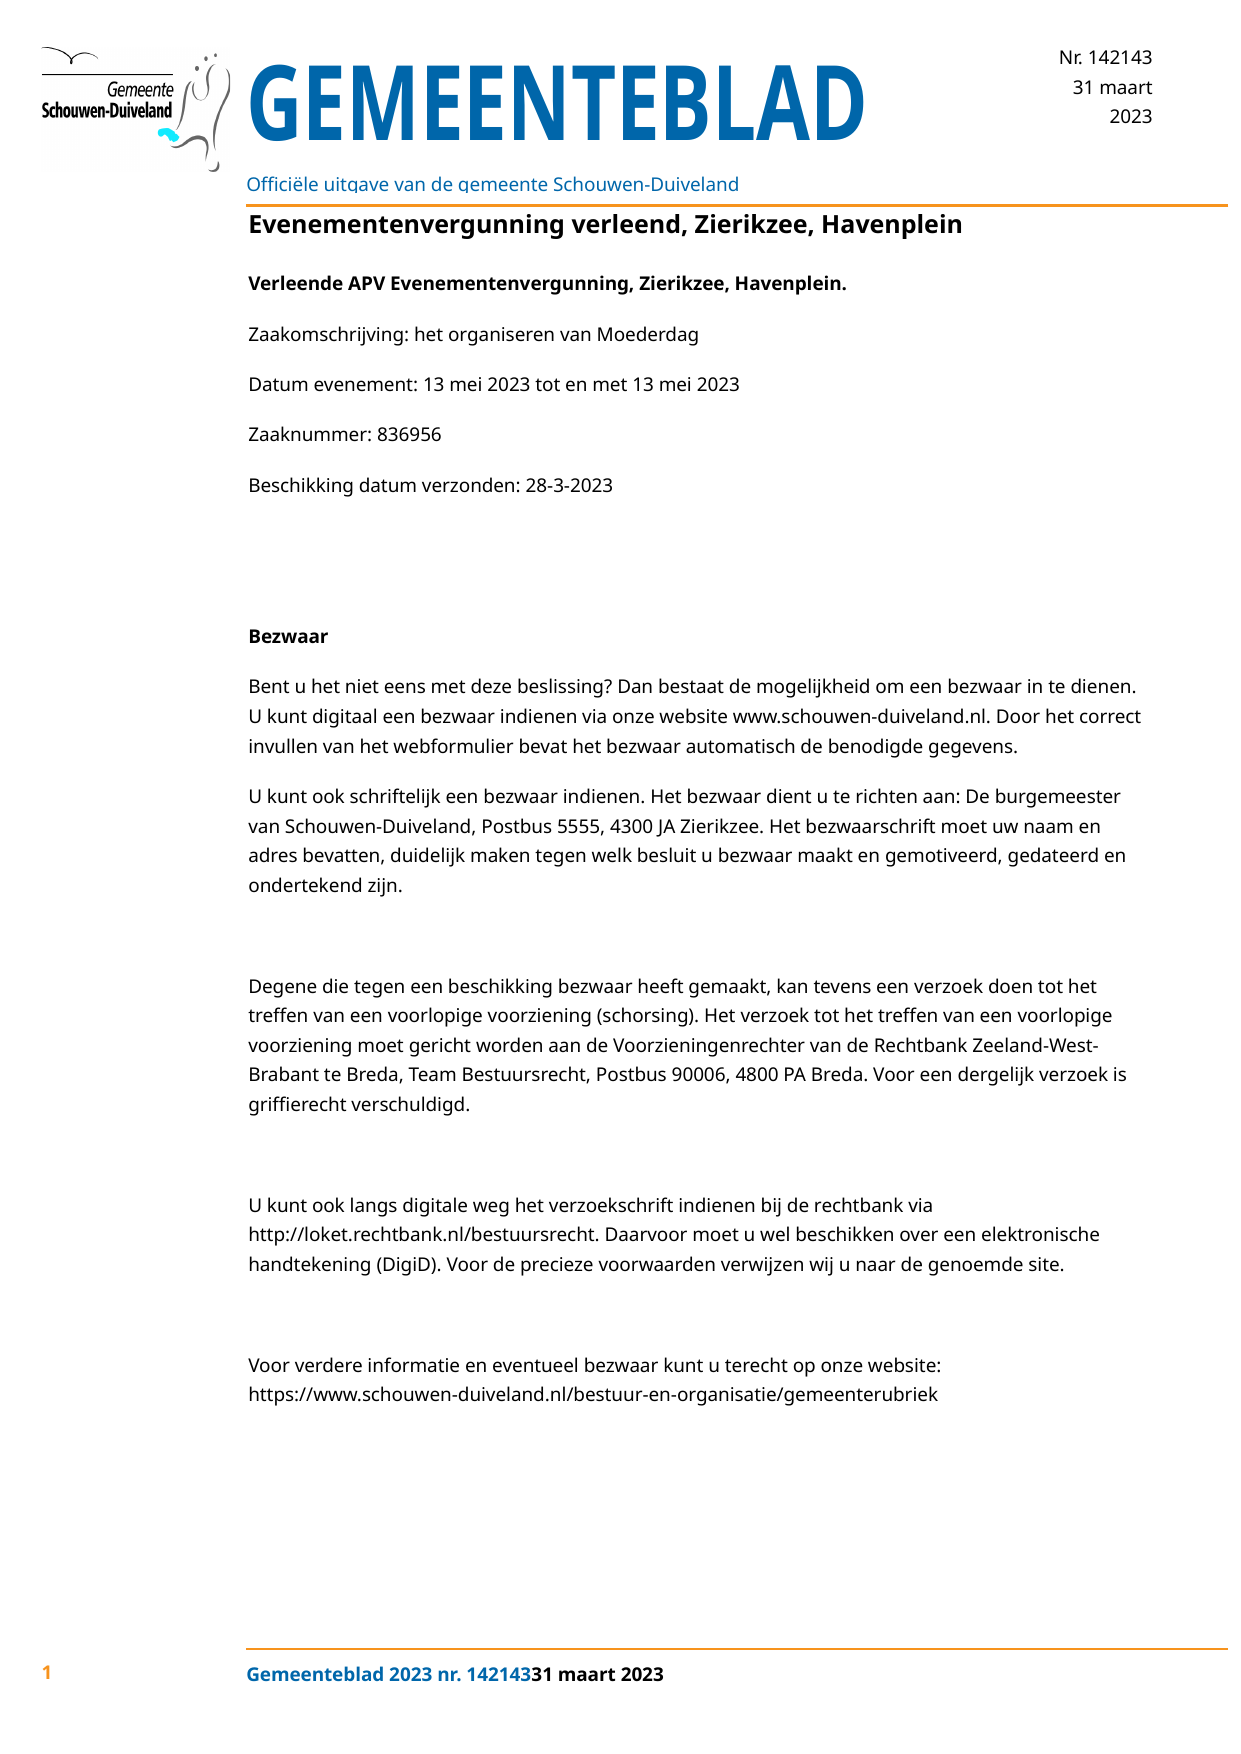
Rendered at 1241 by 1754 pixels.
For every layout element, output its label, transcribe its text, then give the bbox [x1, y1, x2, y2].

text Bezwaar [248, 623, 1152, 649]
text Voor verdere informatie en eventueel bezwaar kunt u terecht op onze website: https://www.schouwen-duiveland.nl/bestuur-en-organisatie/gemeenterubriek [248, 1352, 1152, 1407]
text Verleende APV Evenementenvergunning, Zierikzee, Havenplein. [248, 270, 1152, 296]
text Datum evenement: 13 mei 2023 tot en met 13 mei 2023 [248, 371, 1152, 397]
text U kunt ook schriftelijk een bezwaar indienen. Het bezwaar dient u te richten aan: De burgemeester van Schouwen-Duiveland, Postbus 5555, 4300 JA Zierikzee. Het bezwaarschrift moet uw naam en adres bevatten, duidelijk maken tegen welk besluit u bezwaar maakt en gemotiveerd, gedateerd en ondertekend zijn. [248, 783, 1152, 898]
text Zaakomschrijving: het organiseren van Moederdag [248, 321, 1152, 346]
text Degene die tegen een beschikking bezwaar heeft gemaakt, kan tevens een verzoek doen tot het treffen van een voorlopige voorziening (schorsing). Het verzoek tot het treffen van een voorlopige voorziening moet gericht worden aan de Voorzieningenrechter van de Rechtbank Zeeland-West-Brabant te Breda, Team Bestuursrecht, Postbus 90006, 4800 PA Breda. Voor een dergelijk verzoek is griffierecht verschuldigd. [248, 973, 1152, 1117]
text Bent u het niet eens met deze beslissing? Dan bestaat de mogelijkheid om een bezwaar in te dienen. U kunt digitaal een bezwaar indienen via onze website www.schouwen-duiveland.nl. Door het correct invullen van het webformulier bevat het bezwaar automatisch de benodigde gegevens. [248, 674, 1152, 758]
picture [41, 47, 231, 172]
text Beschikking datum verzonden: 28-3-2023 [248, 472, 1152, 498]
text U kunt ook langs digitale weg het verzoekschrift indienen bij de rechtbank via http://loket.rechtbank.nl/bestuursrecht. Daarvoor moet u wel beschikken over een elektronische handtekening (DigiD). Voor de precieze voorwaarden verwijzen wij u naar de genoemde site. [248, 1192, 1152, 1277]
text Zaaknummer: 836956 [248, 422, 1152, 447]
text Evenementenvergunning verleend, Zierikzee, Havenplein [248, 207, 1152, 241]
